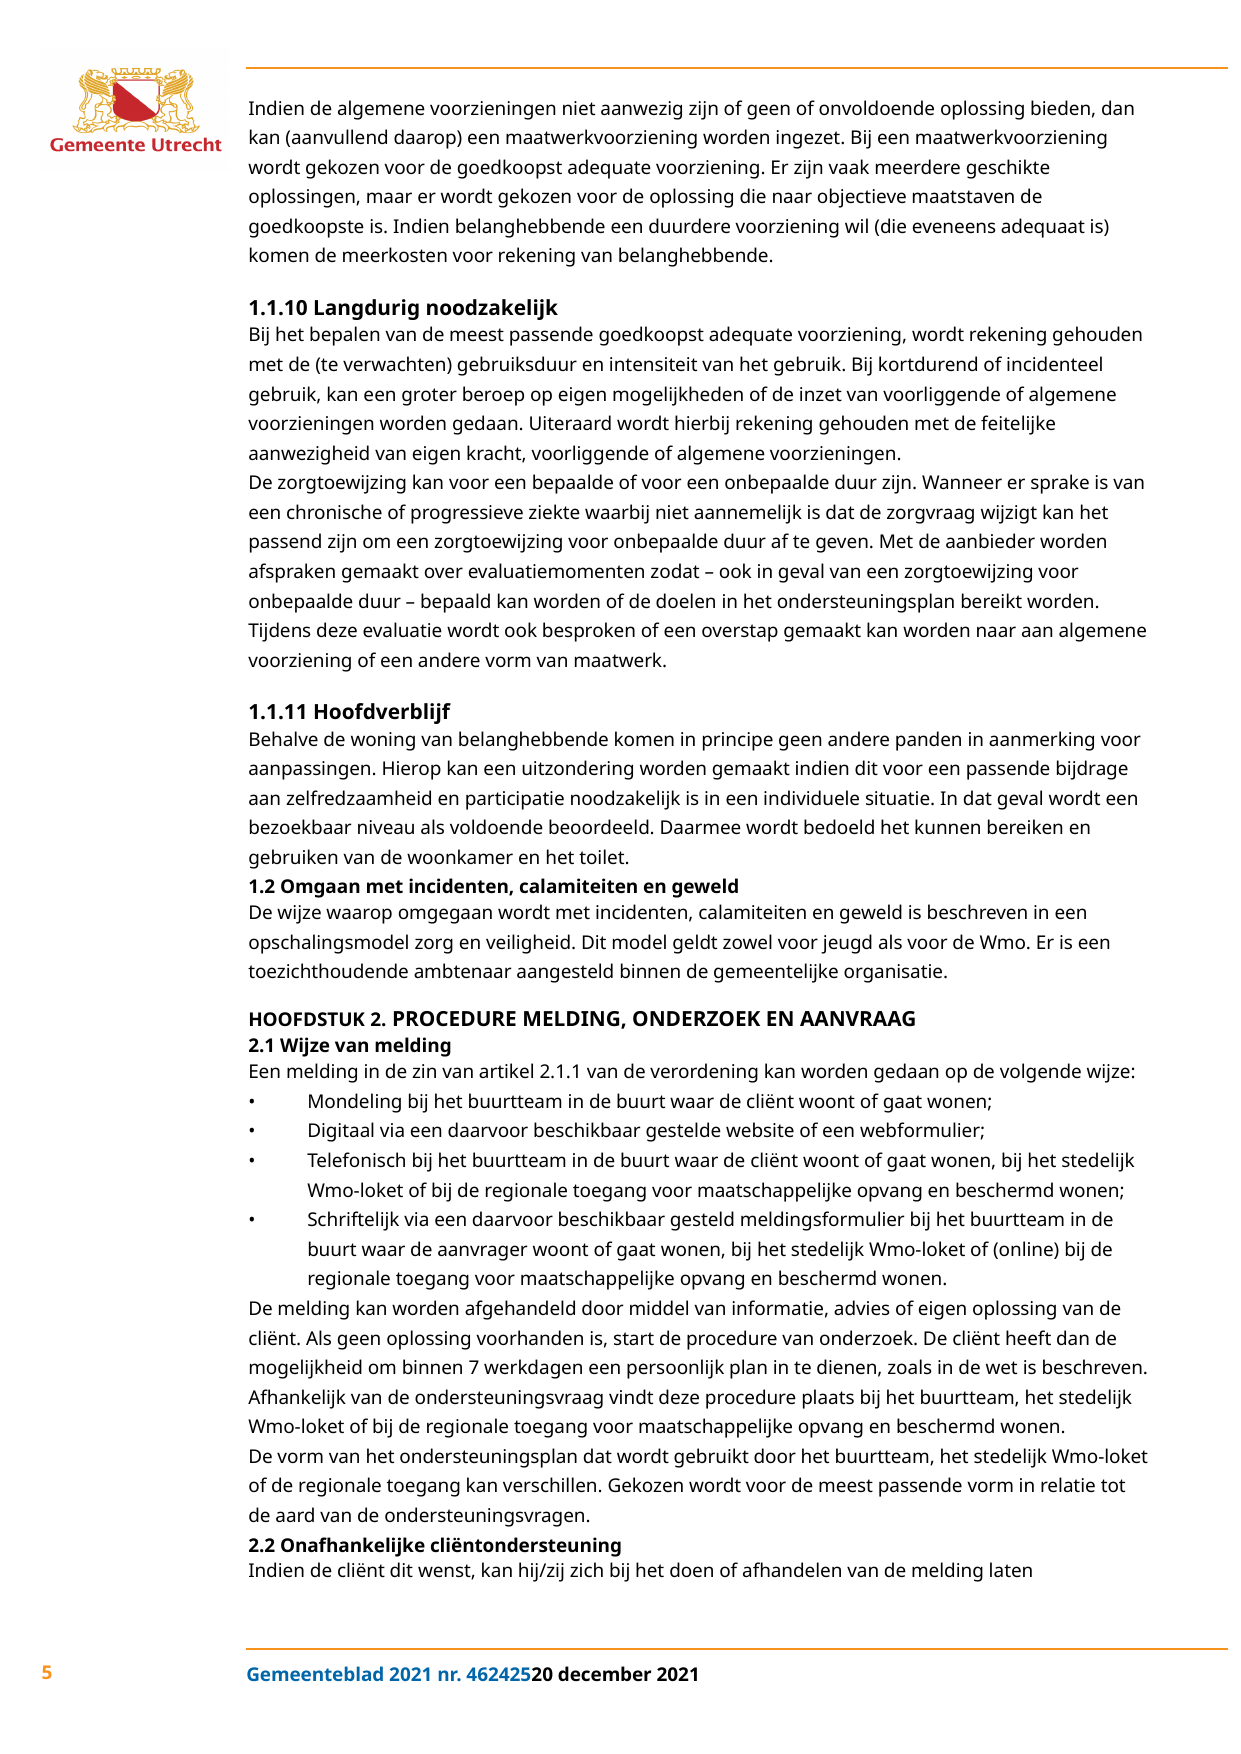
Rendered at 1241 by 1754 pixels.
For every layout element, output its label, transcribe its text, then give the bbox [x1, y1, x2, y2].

text De vorm van het ondersteuningsplan dat wordt gebruikt door het buurtteam, het stedelijk Wmo-loket of de regionale toegang kan verschillen. Gekozen wordt voor de meest passende vorm in relatie tot de aard van de ondersteuningsvragen. [248, 1443, 1152, 1528]
text Een melding in de zin van artikel 2.1.1 van de verordening kan worden gedaan op de volgende wijze: [248, 1058, 1152, 1084]
text 2.1 Wijze van melding [248, 1033, 1152, 1058]
text Indien de cliënt dit wenst, kan hij/zij zich bij het doen of afhandelen van de melding laten [248, 1557, 1152, 1583]
text De melding kan worden afgehandeld door middel van informatie, advies of eigen oplossing van de cliënt. Als geen oplossing voorhanden is, start de procedure van onderzoek. De cliënt heeft dan de mogelijkheid om binnen 7 werkdagen een persoonlijk plan in te dienen, zoals in de wet is beschreven. [248, 1295, 1152, 1380]
text Afhankelijk van de ondersteuningsvraag vindt deze procedure plaats bij het buurtteam, het stedelijk Wmo-loket of bij de regionale toegang voor maatschappelijke opvang en beschermd wonen. [248, 1384, 1152, 1439]
text 1.1.11 Hoofdverblijf [248, 697, 1152, 726]
text 1.1.10 Langdurig noodzakelijk [248, 293, 1152, 322]
text De wijze waarop omgegaan wordt met incidenten, calamiteiten en geweld is beschreven in een opschalingsmodel zorg en veiligheid. Dit model geldt zowel voor jeugd als voor de Wmo. Er is een toezichthoudende ambtenaar aangesteld binnen de gemeentelijke organisatie. [248, 899, 1152, 984]
text Indien de algemene voorzieningen niet aanwezig zijn of geen of onvoldoende oplossing bieden, dan kan (aanvullend daarop) een maatwerkvoorziening worden ingezet. Bij een maatwerkvoorziening wordt gekozen voor de goedkoopst adequate voorziening. Er zijn vaak meerdere geschikte oplossingen, maar er wordt gekozen voor de oplossing die naar objectieve maatstaven de goedkoopste is. Indien belanghebbende een duurdere voorziening wil (die eveneens adequaat is) komen de meerkosten voor rekening van belanghebbende. [248, 95, 1152, 268]
text 2.2 Onafhankelijke cliëntondersteuning [248, 1532, 1152, 1557]
text De zorgtoewijzing kan voor een bepaalde of voor een onbepaalde duur zijn. Wanneer er sprake is van een chronische of progressieve ziekte waarbij niet aannemelijk is dat de zorgvraag wijzigt kan het passend zijn om een zorgtoewijzing voor onbepaalde duur af te geven. Met de aanbieder worden afspraken gemaakt over evaluatiemomenten zodat – ook in geval van een zorgtoewijzing voor onbepaalde duur – bepaald kan worden of de doelen in het ondersteuningsplan bereikt worden. Tijdens deze evaluatie wordt ook besproken of een overstap gemaakt kan worden naar aan algemene voorziening of een andere vorm van maatwerk. [248, 469, 1152, 673]
list Mondeling bij het buurtteam in de buurt waar de cliënt woont of gaat wonen; [248, 1088, 1152, 1114]
text 1.2 Omgaan met incidenten, calamiteiten en geweld [248, 874, 1152, 899]
text Behalve de woning van belanghebbende komen in principe geen andere panden in aanmerking voor aanpassingen. Hierop kan een uitzondering worden gemaakt indien dit voor een passende bijdrage aan zelfredzaamheid en participatie noodzakelijk is in een individuele situatie. In dat geval wordt een bezoekbaar niveau als voldoende beoordeeld. Daarmee wordt bedoeld het kunnen bereiken en gebruiken van de woonkamer en het toilet. [248, 726, 1152, 870]
list Schriftelijk via een daarvoor beschikbaar gesteld meldingsformulier bij het buurtteam in de buurt waar de aanvrager woont of gaat wonen, bij het stedelijk Wmo-loket of (online) bij de regionale toegang voor maatschappelijke opvang en beschermd wonen. [248, 1206, 1152, 1291]
list Digitaal via een daarvoor beschikbaar gestelde website of een webformulier; [248, 1118, 1152, 1143]
text HOOFDSTUK 2. PROCEDURE MELDING, ONDERZOEK EN AANVRAAG [248, 1004, 1152, 1033]
picture [41, 47, 231, 172]
list Telefonisch bij het buurtteam in de buurt waar de cliënt woont of gaat wonen, bij het stedelijk Wmo-loket of bij de regionale toegang voor maatschappelijke opvang en beschermd wonen; [248, 1147, 1152, 1202]
text Bij het bepalen van de meest passende goedkoopst adequate voorziening, wordt rekening gehouden met de (te verwachten) gebruiksduur en intensiteit van het gebruik. Bij kortdurend of incidenteel gebruik, kan een groter beroep op eigen mogelijkheden of de inzet van voorliggende of algemene voorzieningen worden gedaan. Uiteraard wordt hierbij rekening gehouden met de feitelijke aanwezigheid van eigen kracht, voorliggende of algemene voorzieningen. [248, 322, 1152, 466]
